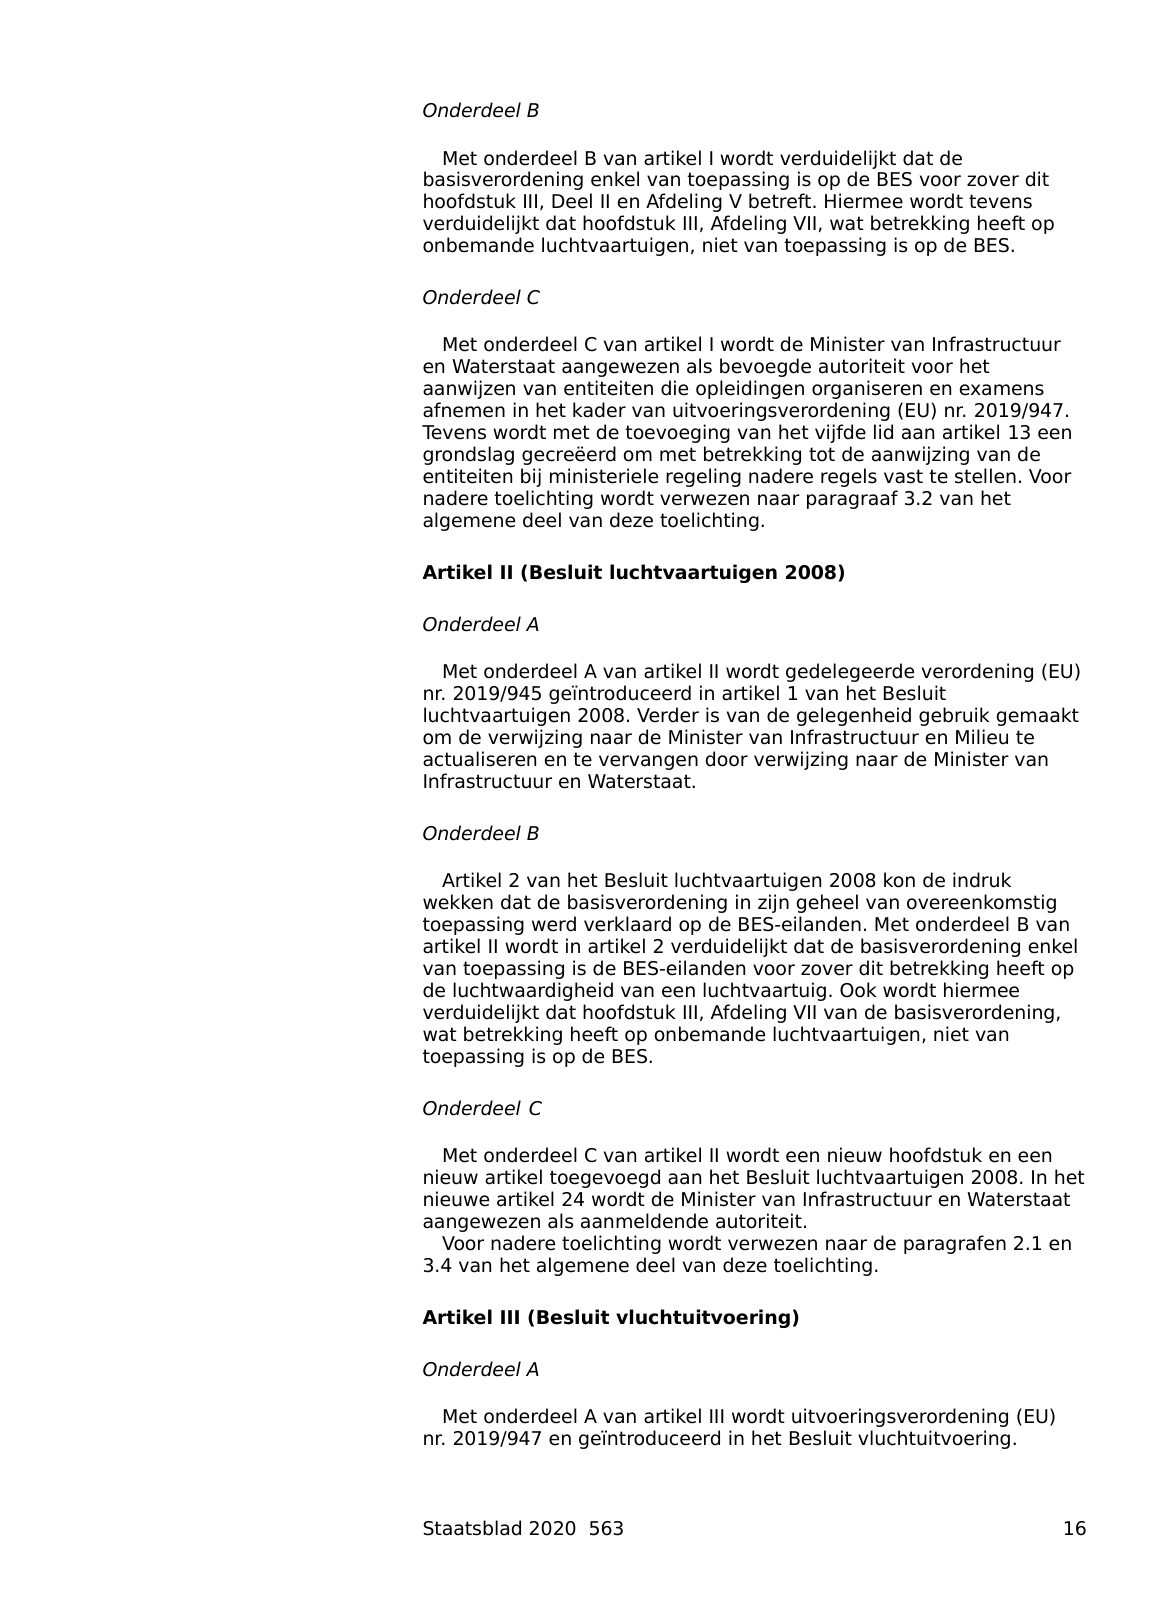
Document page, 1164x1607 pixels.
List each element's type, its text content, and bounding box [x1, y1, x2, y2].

subtitle Artikel III (Besluit vluchtuitvoering) [422, 1307, 1087, 1328]
text Met onderdeel C van artikel I wordt de Minister van Infrastructuur en Waterstaat aangewezen als bevoegde autoriteit voor het aanwijzen van entiteiten die opleidingen organiseren en examens afnemen in het kader van uitvoeringsverordening (EU) nr. 2019/947. Tevens wordt met de toevoeging van het vijfde lid aan artikel 13 een grondslag gecreëerd om met betrekking tot de aanwijzing van de entiteiten bij ministeriele regeling nadere regels vast te stellen. Voor nadere toelichting wordt verwezen naar paragraaf 3.2 van het algemene deel van deze toelichting. [422, 334, 1087, 532]
text Met onderdeel A van artikel II wordt gedelegeerde verordening (EU) nr. 2019/945 geïntroduceerd in artikel 1 van het Besluit luchtvaartuigen 2008. Verder is van de gelegenheid gebruik gemaakt om de verwijzing naar de Minister van Infrastructuur en Milieu te actualiseren en te vervangen door verwijzing naar de Minister van Infrastructuur en Waterstaat. [422, 661, 1087, 793]
subtitle Onderdeel B [422, 100, 1087, 122]
subtitle Onderdeel C [422, 287, 1087, 309]
subtitle Onderdeel C [422, 1098, 1087, 1120]
text Artikel 2 van het Besluit luchtvaartuigen 2008 kon de indruk wekken dat de basisverordening in zijn geheel van overeenkomstig toepassing werd verklaard op de BES-eilanden. Met onderdeel B van artikel II wordt in artikel 2 verduidelijkt dat de basisverordening enkel van toepassing is de BES-eilanden voor zover dit betrekking heeft op de luchtwaardigheid van een luchtvaartuig. Ook wordt hiermee verduidelijkt dat hoofdstuk III, Afdeling VII van de basisverordening, wat betrekking heeft op onbemande luchtvaartuigen, niet van toepassing is op de BES. [422, 870, 1087, 1068]
text Voor nadere toelichting wordt verwezen naar de paragrafen 2.1 en 3.4 van het algemene deel van deze toelichting. [422, 1233, 1087, 1277]
subtitle Onderdeel A [422, 614, 1087, 636]
text Met onderdeel A van artikel III wordt uitvoeringsverordening (EU) nr. 2019/947 en geïntroduceerd in het Besluit vluchtuitvoering. [422, 1406, 1087, 1449]
subtitle Artikel II (Besluit luchtvaartuigen 2008) [422, 562, 1087, 584]
text Met onderdeel C van artikel II wordt een nieuw hoofdstuk en een nieuw artikel toegevoegd aan het Besluit luchtvaartuigen 2008. In het nieuwe artikel 24 wordt de Minister van Infrastructuur en Waterstaat aangewezen als aanmeldende autoriteit. [422, 1145, 1087, 1233]
subtitle Onderdeel A [422, 1358, 1087, 1381]
subtitle Onderdeel B [422, 823, 1087, 845]
text Met onderdeel B van artikel I wordt verduidelijkt dat de basisverordening enkel van toepassing is op de BES voor zover dit hoofdstuk III, Deel II en Afdeling V betreft. Hiermee wordt tevens verduidelijkt dat hoofdstuk III, Afdeling VII, wat betrekking heeft op onbemande luchtvaartuigen, niet van toepassing is op de BES. [422, 147, 1087, 257]
